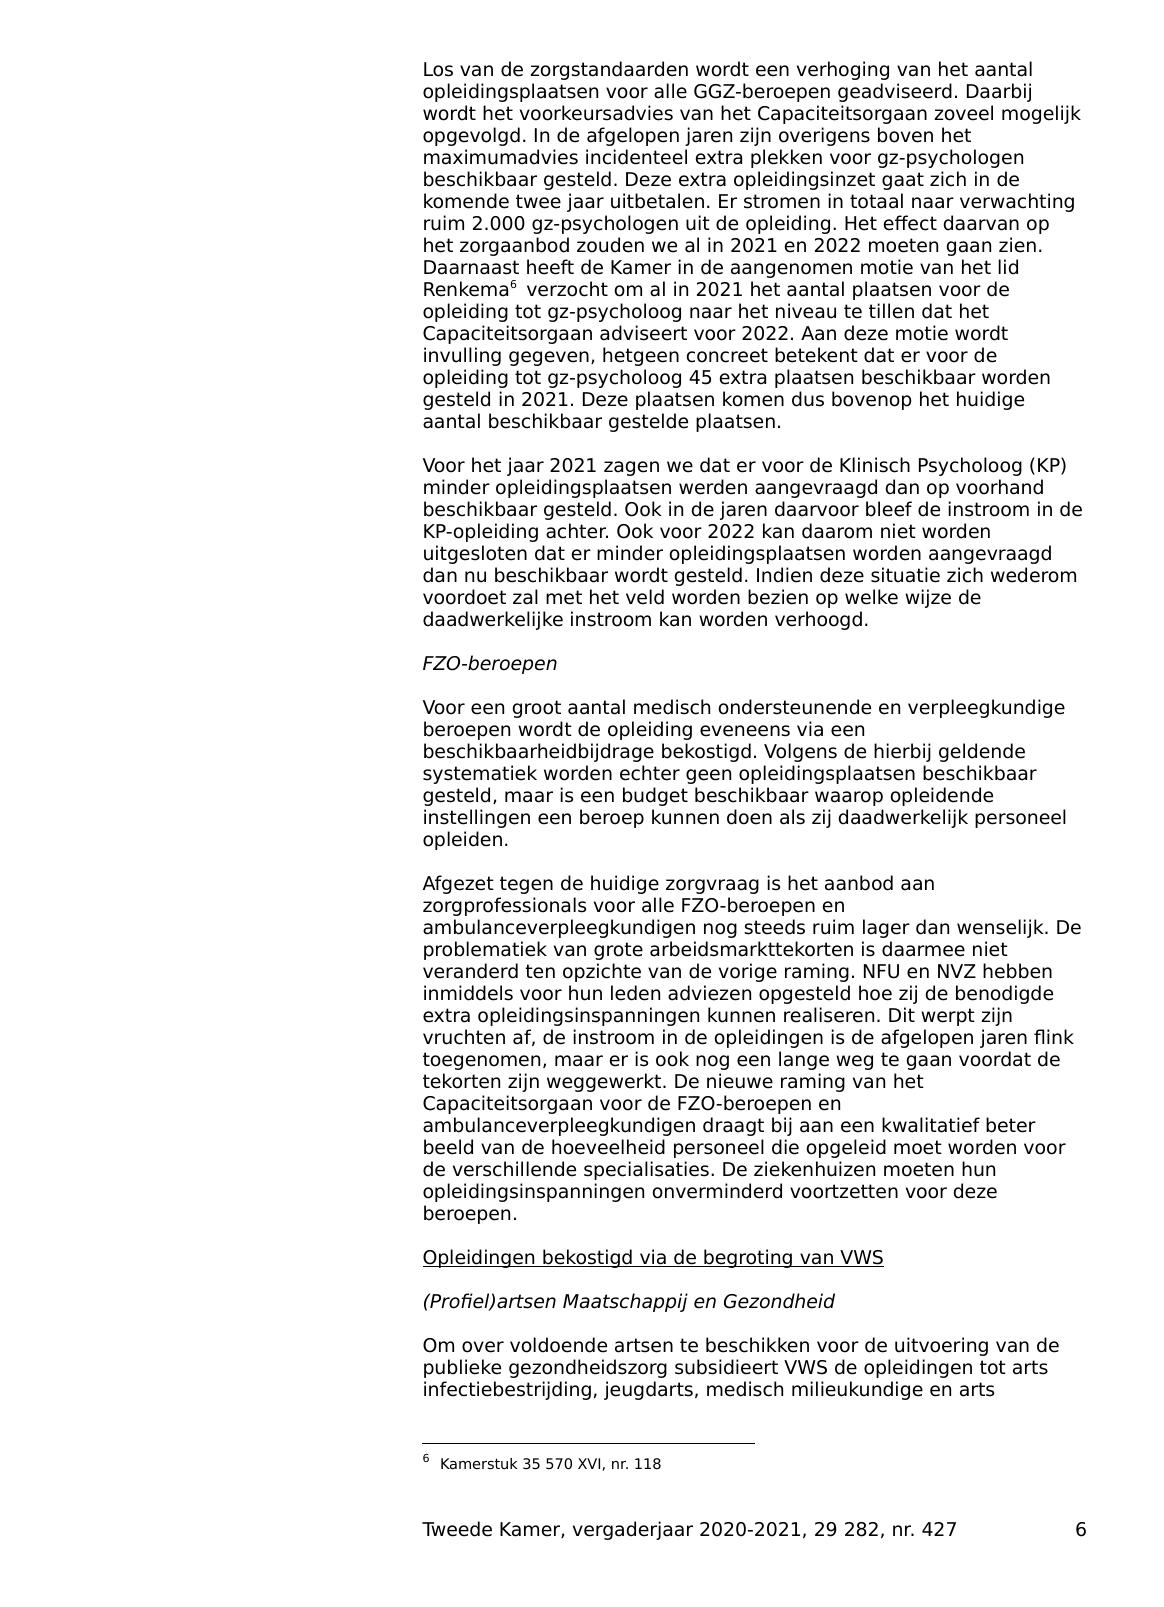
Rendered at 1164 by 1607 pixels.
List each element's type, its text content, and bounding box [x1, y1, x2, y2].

text Om over voldoende artsen te beschikken voor de uitvoering van de publieke gezondheidszorg subsidieert VWS de opleidingen tot arts infectiebestrijding, jeugdarts, medisch milieukundige en arts [422, 1335, 1087, 1401]
text Los van de zorgstandaarden wordt een verhoging van het aantal opleidingsplaatsen voor alle GGZ-beroepen geadviseerd. Daarbij wordt het voorkeursadvies van het Capaciteitsorgaan zoveel mogelijk opgevolgd. In de afgelopen jaren zijn overigens boven het maximumadvies incidenteel extra plekken voor gz-psychologen beschikbaar gesteld. Deze extra opleidingsinzet gaat zich in de komende twee jaar uitbetalen. Er stromen in totaal naar verwachting ruim 2.000 gz-psychologen uit de opleiding. Het effect daarvan op het zorgaanbod zouden we al in 2021 en 2022 moeten gaan zien. Daarnaast heeft de Kamer in de aangenomen motie van het lid Renkema verzocht om al in 2021 het aantal plaatsen voor de opleiding tot gz-psycholoog naar het niveau te tillen dat het Capaciteitsorgaan adviseert voor 2022. Aan deze motie wordt invulling gegeven, hetgeen concreet betekent dat er voor de opleiding tot gz-psycholoog 45 extra plaatsen beschikbaar worden gesteld in 2021. Deze plaatsen komen dus bovenop het huidige aantal beschikbaar gestelde plaatsen. [422, 59, 1087, 433]
text Voor het jaar 2021 zagen we dat er voor de Klinisch Psycholoog (KP) minder opleidingsplaatsen werden aangevraagd dan op voorhand beschikbaar gesteld. Ook in de jaren daarvoor bleef de instroom in de KP-opleiding achter. Ook voor 2022 kan daarom niet worden uitgesloten dat er minder opleidingsplaatsen worden aangevraagd dan nu beschikbaar wordt gesteld. Indien deze situatie zich wederom voordoet zal met het veld worden bezien op welke wijze de daadwerkelijke instroom kan worden verhoogd. [422, 455, 1087, 631]
text Kamerstuk 35 570 XVI, nr. 118 [422, 1452, 1087, 1474]
subtitle FZO-beroepen [422, 653, 1087, 675]
text Afgezet tegen de huidige zorgvraag is het aanbod aan zorgprofessionals voor alle FZO-beroepen en ambulanceverpleegkundigen nog steeds ruim lager dan wenselijk. De problematiek van grote arbeidsmarkttekorten is daarmee niet veranderd ten opzichte van de vorige raming. NFU en NVZ hebben inmiddels voor hun leden adviezen opgesteld hoe zij de benodigde extra opleidingsinspanningen kunnen realiseren. Dit werpt zijn vruchten af, de instroom in de opleidingen is de afgelopen jaren flink toegenomen, maar er is ook nog een lange weg te gaan voordat de tekorten zijn weggewerkt. De nieuwe raming van het Capaciteitsorgaan voor de FZO-beroepen en ambulanceverpleegkundigen draagt bij aan een kwalitatief beter beeld van de hoeveelheid personeel die opgeleid moet worden voor de verschillende specialisaties. De ziekenhuizen moeten hun opleidingsinspanningen onverminderd voortzetten voor deze beroepen. [422, 873, 1087, 1225]
subtitle (Profiel)artsen Maatschappij en Gezondheid [422, 1291, 1087, 1313]
text Voor een groot aantal medisch ondersteunende en verpleegkundige beroepen wordt de opleiding eveneens via een beschikbaarheidbijdrage bekostigd. Volgens de hierbij geldende systematiek worden echter geen opleidingsplaatsen beschikbaar gesteld, maar is een budget beschikbaar waarop opleidende instellingen een beroep kunnen doen als zij daadwerkelijk personeel opleiden. [422, 697, 1087, 851]
subtitle Opleidingen bekostigd via de begroting van VWS [422, 1247, 1087, 1269]
